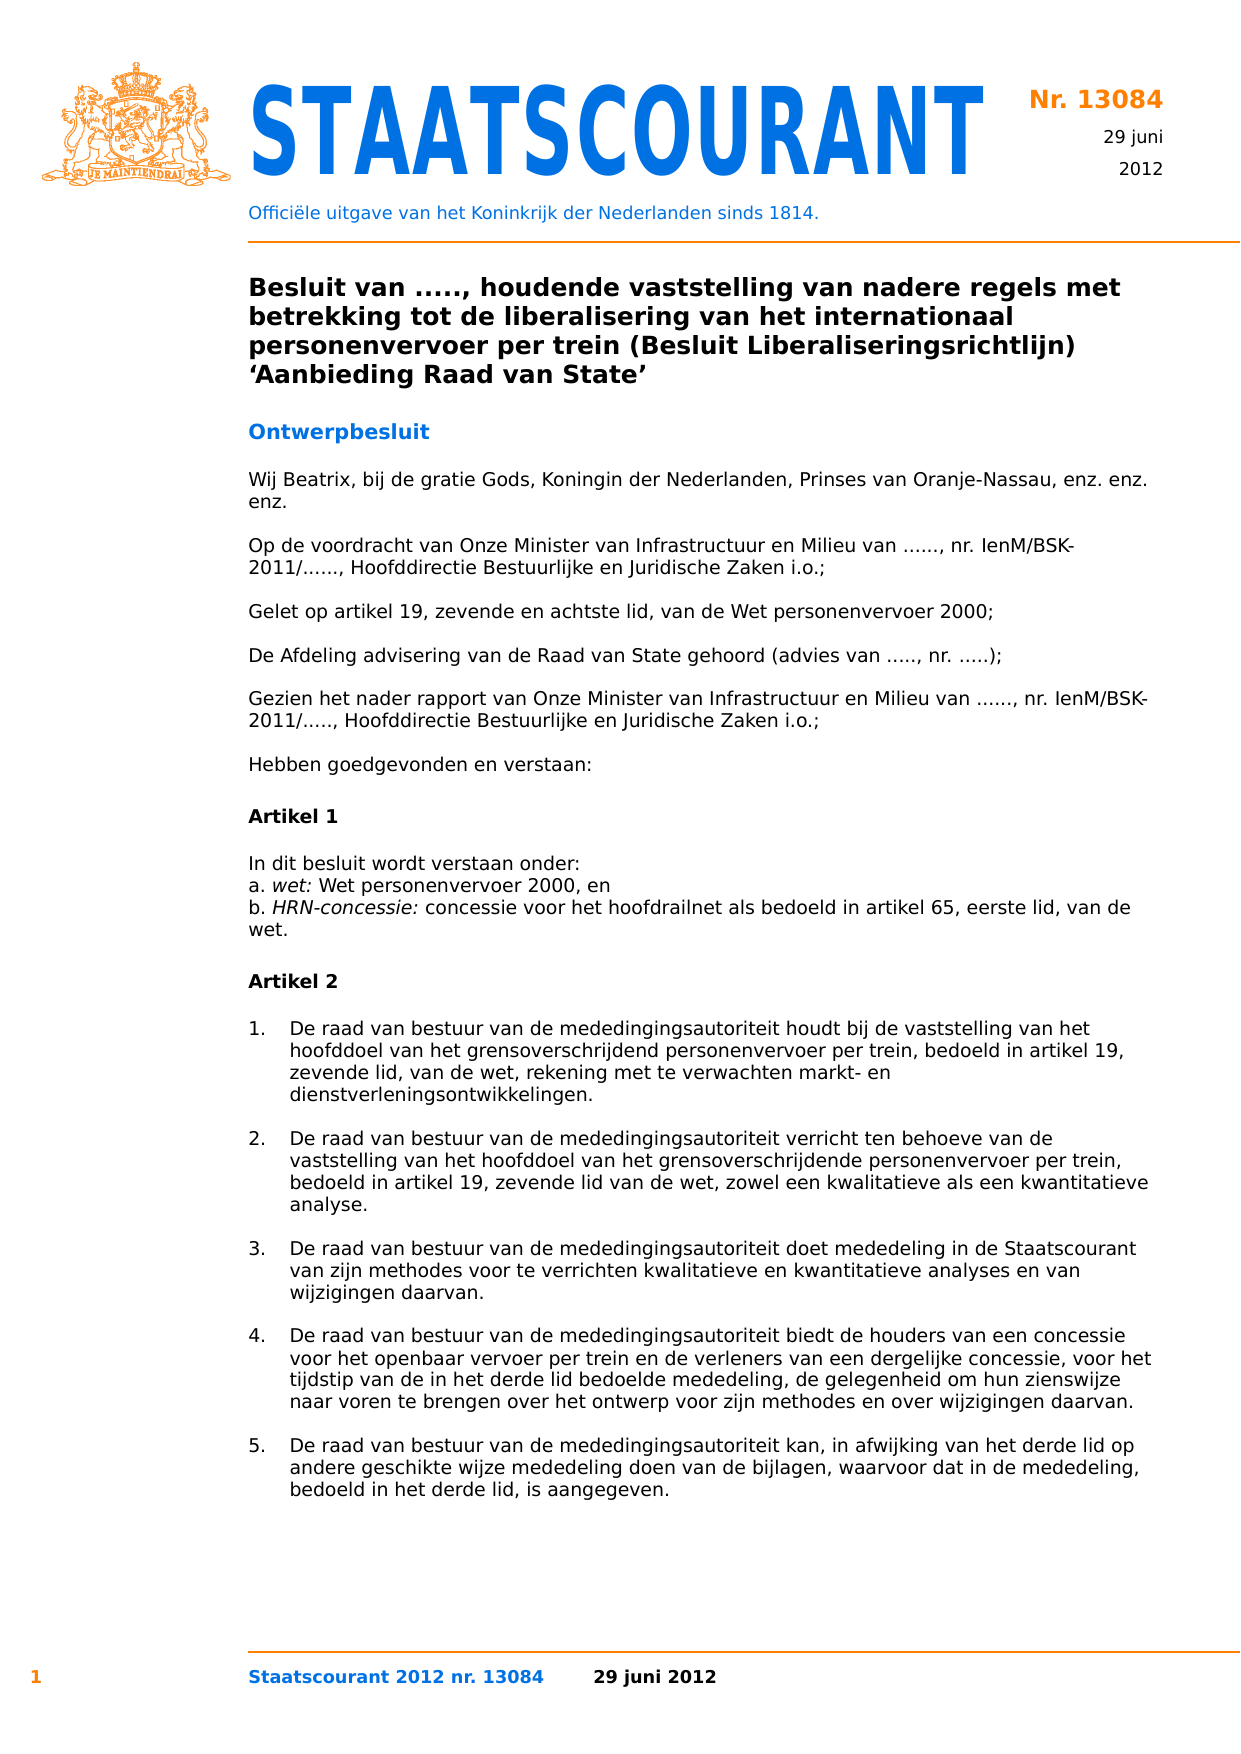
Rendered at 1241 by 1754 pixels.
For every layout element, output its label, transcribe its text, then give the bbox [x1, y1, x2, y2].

text 4. De raad van bestuur van de mededingingsautoriteit biedt de houders van een concessie voor het openbaar vervoer per trein en de verleners van een dergelijke concessie, voor het tijdstip van de in het derde lid bedoelde mededeling, de gelegenheid om hun zienswijze naar voren te brengen over het ontwerp voor zijn methodes en over wijzigingen daarvan. [248, 1325, 1163, 1413]
text De Afdeling advisering van de Raad van State gehoord (advies van ....., nr. .....); [248, 644, 1163, 666]
text 3. De raad van bestuur van de mededingingsautoriteit doet mededeling in de Staatscourant van zijn methodes voor te verrichten kwalitatieve en kwantitatieve analyses en van wijzigingen daarvan. [248, 1238, 1163, 1303]
text In dit besluit wordt verstaan onder: [248, 853, 1163, 875]
table_cell Officiële uitgave van het Koninkrijk der Nederlanden sinds 1814. [248, 203, 1240, 241]
text Hebben goedgevonden en verstaan: [248, 754, 1163, 776]
text 1. De raad van bestuur van de mededingingsautoriteit houdt bij de vaststelling van het hoofddoel van het grensoverschrijdend personenvervoer per trein, bedoeld in artikel 19, zevende lid, van de wet, rekening met te verwachten markt- en dienstverleningsontwikkelingen. [248, 1018, 1163, 1106]
table_header Nr. 13084 [998, 62, 1240, 121]
subtitle Ontwerpbesluit [248, 420, 1163, 444]
text a. wet: Wet personenvervoer 2000, en [248, 875, 1163, 897]
picture [41, 62, 231, 186]
table_cell 29 juni [998, 121, 1240, 153]
subtitle Besluit van ....., houdende vaststelling van nadere regels met betrekking tot de liberalisering van het internationaal personenvervoer per trein (Besluit Liberaliseringsrichtlijn) ‘Aanbieding Raad van State’ [248, 273, 1163, 390]
text Gezien het nader rapport van Onze Minister van Infrastructuur en Milieu van ......, nr. IenM/BSK-2011/....., Hoofddirectie Bestuurlijke en Juridische Zaken i.o.; [248, 688, 1163, 732]
table_header STAATSCOURANT [248, 62, 998, 203]
subtitle Artikel 2 [248, 971, 1163, 993]
table_cell 2012 [998, 153, 1240, 203]
text 5. De raad van bestuur van de mededingingsautoriteit kan, in afwijking van het derde lid op andere geschikte wijze mededeling doen van de bijlagen, waarvoor dat in de mededeling, bedoeld in het derde lid, is aangegeven. [248, 1435, 1163, 1501]
table_header [25, 62, 248, 241]
subtitle Artikel 1 [248, 806, 1163, 828]
text 2. De raad van bestuur van de mededingingsautoriteit verricht ten behoeve van de vaststelling van het hoofddoel van het grensoverschrijdende personenvervoer per trein, bedoeld in artikel 19, zevende lid van de wet, zowel een kwalitatieve als een kwantitatieve analyse. [248, 1128, 1163, 1216]
text Gelet op artikel 19, zevende en achtste lid, van de Wet personenvervoer 2000; [248, 601, 1163, 623]
text Op de voordracht van Onze Minister van Infrastructuur en Milieu van ......, nr. IenM/BSK-2011/......, Hoofddirectie Bestuurlijke en Juridische Zaken i.o.; [248, 535, 1163, 579]
text Wij Beatrix, bij de gratie Gods, Koningin der Nederlanden, Prinses van Oranje-Nassau, enz. enz. enz. [248, 469, 1163, 513]
text b. HRN-concessie: concessie voor het hoofdrailnet als bedoeld in artikel 65, eerste lid, van de wet. [248, 897, 1163, 941]
